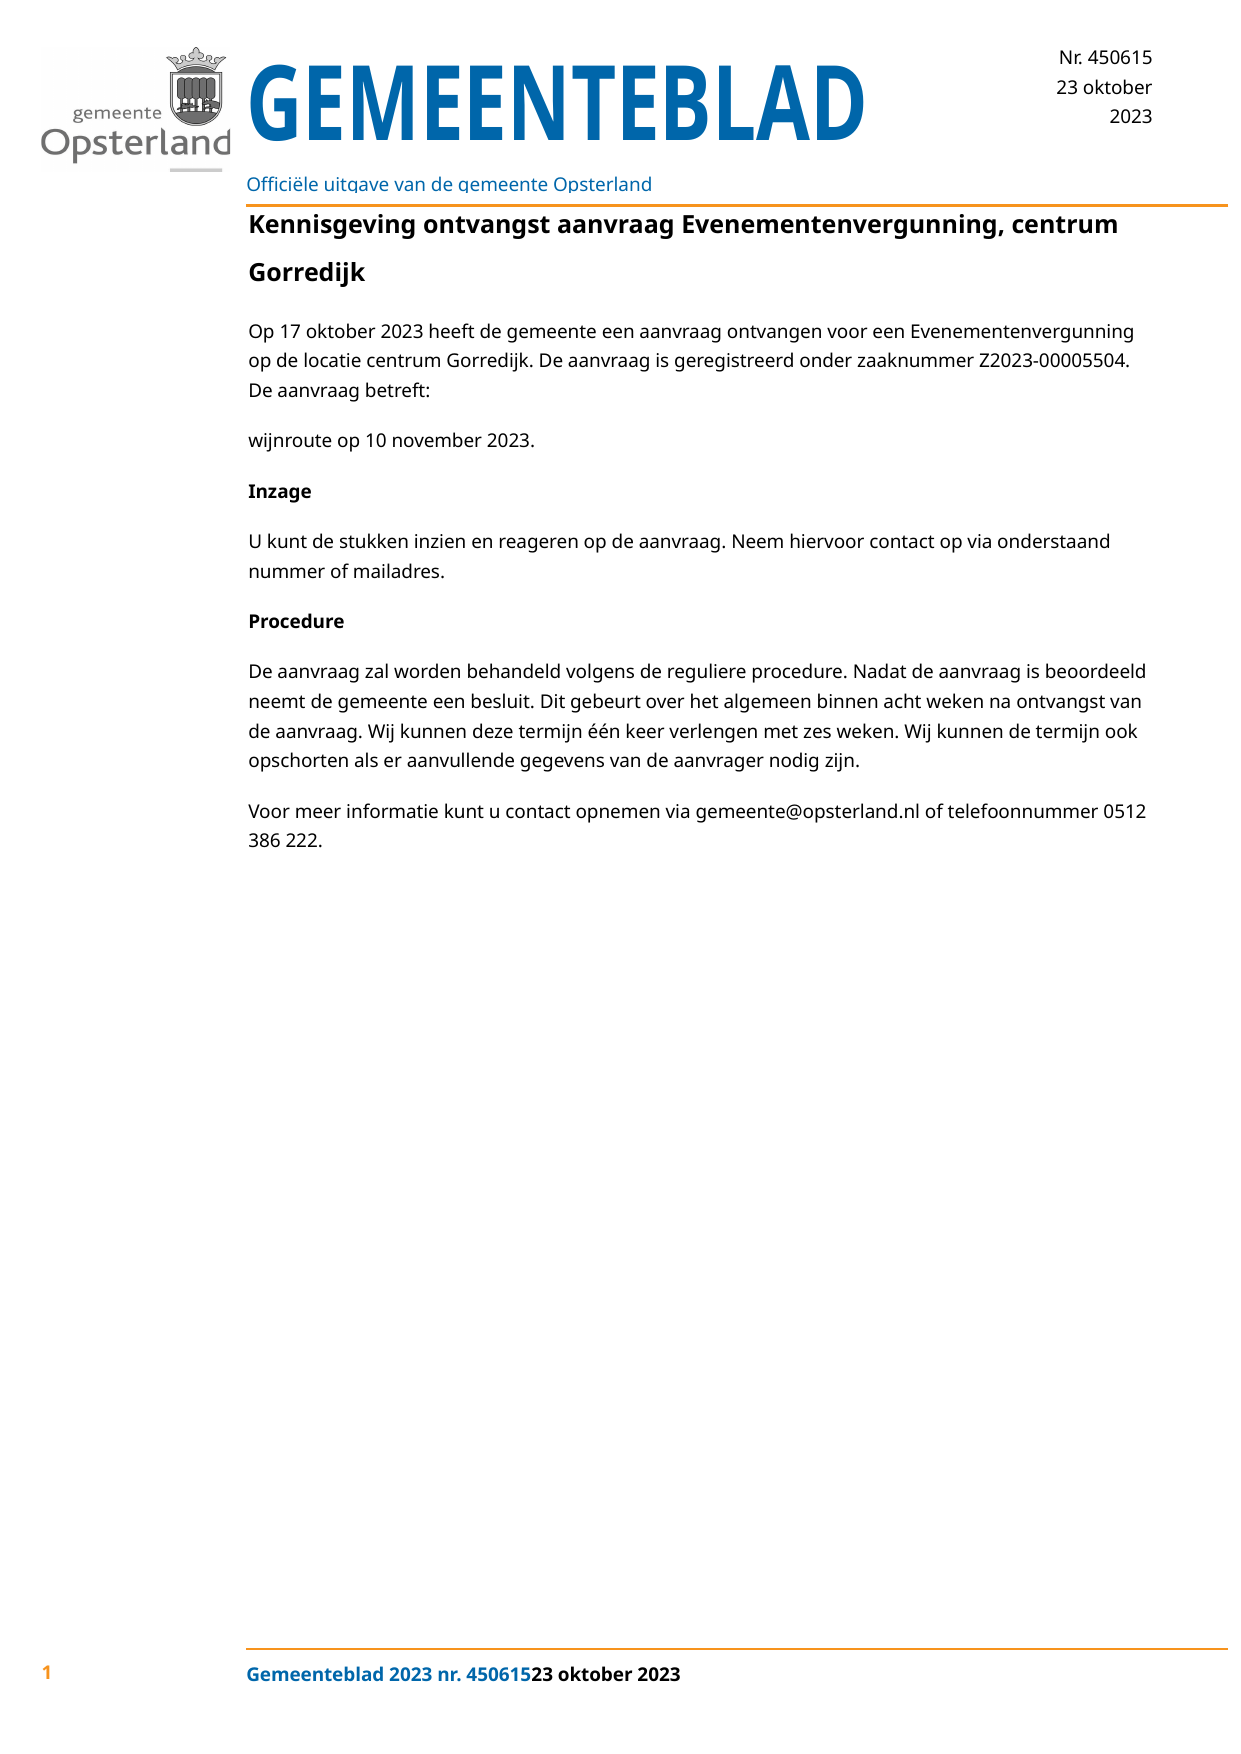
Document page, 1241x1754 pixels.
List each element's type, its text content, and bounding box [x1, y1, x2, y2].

text De aanvraag zal worden behandeld volgens de reguliere procedure. Nadat de aanvraag is beoordeeld neemt de gemeente een besluit. Dit gebeurt over het algemeen binnen acht weken na ontvangst van de aanvraag. Wij kunnen deze termijn één keer verlengen met zes weken. Wij kunnen de termijn ook opschorten als er aanvullende gegevens van de aanvrager nodig zijn. [248, 659, 1152, 773]
text Procedure [248, 608, 1152, 634]
text Inzage [248, 478, 1152, 504]
picture [41, 47, 231, 172]
text U kunt de stukken inzien en reageren op de aanvraag. Neem hiervoor contact op via onderstaand nummer of mailadres. [248, 528, 1152, 584]
text wijnroute op 10 november 2023. [248, 427, 1152, 453]
text Voor meer informatie kunt u contact opnemen via gemeente@opsterland.nl of telefoonnummer 0512 386 222. [248, 798, 1152, 853]
text Op 17 oktober 2023 heeft de gemeente een aanvraag ontvangen voor een Evenementenvergunning op de locatie centrum Gorredijk. De aanvraag is geregistreerd onder zaaknummer Z2023-00005504. De aanvraag betreft: [248, 318, 1152, 403]
text Kennisgeving ontvangst aanvraag Evenementenvergunning, centrum Gorredijk [248, 207, 1152, 288]
